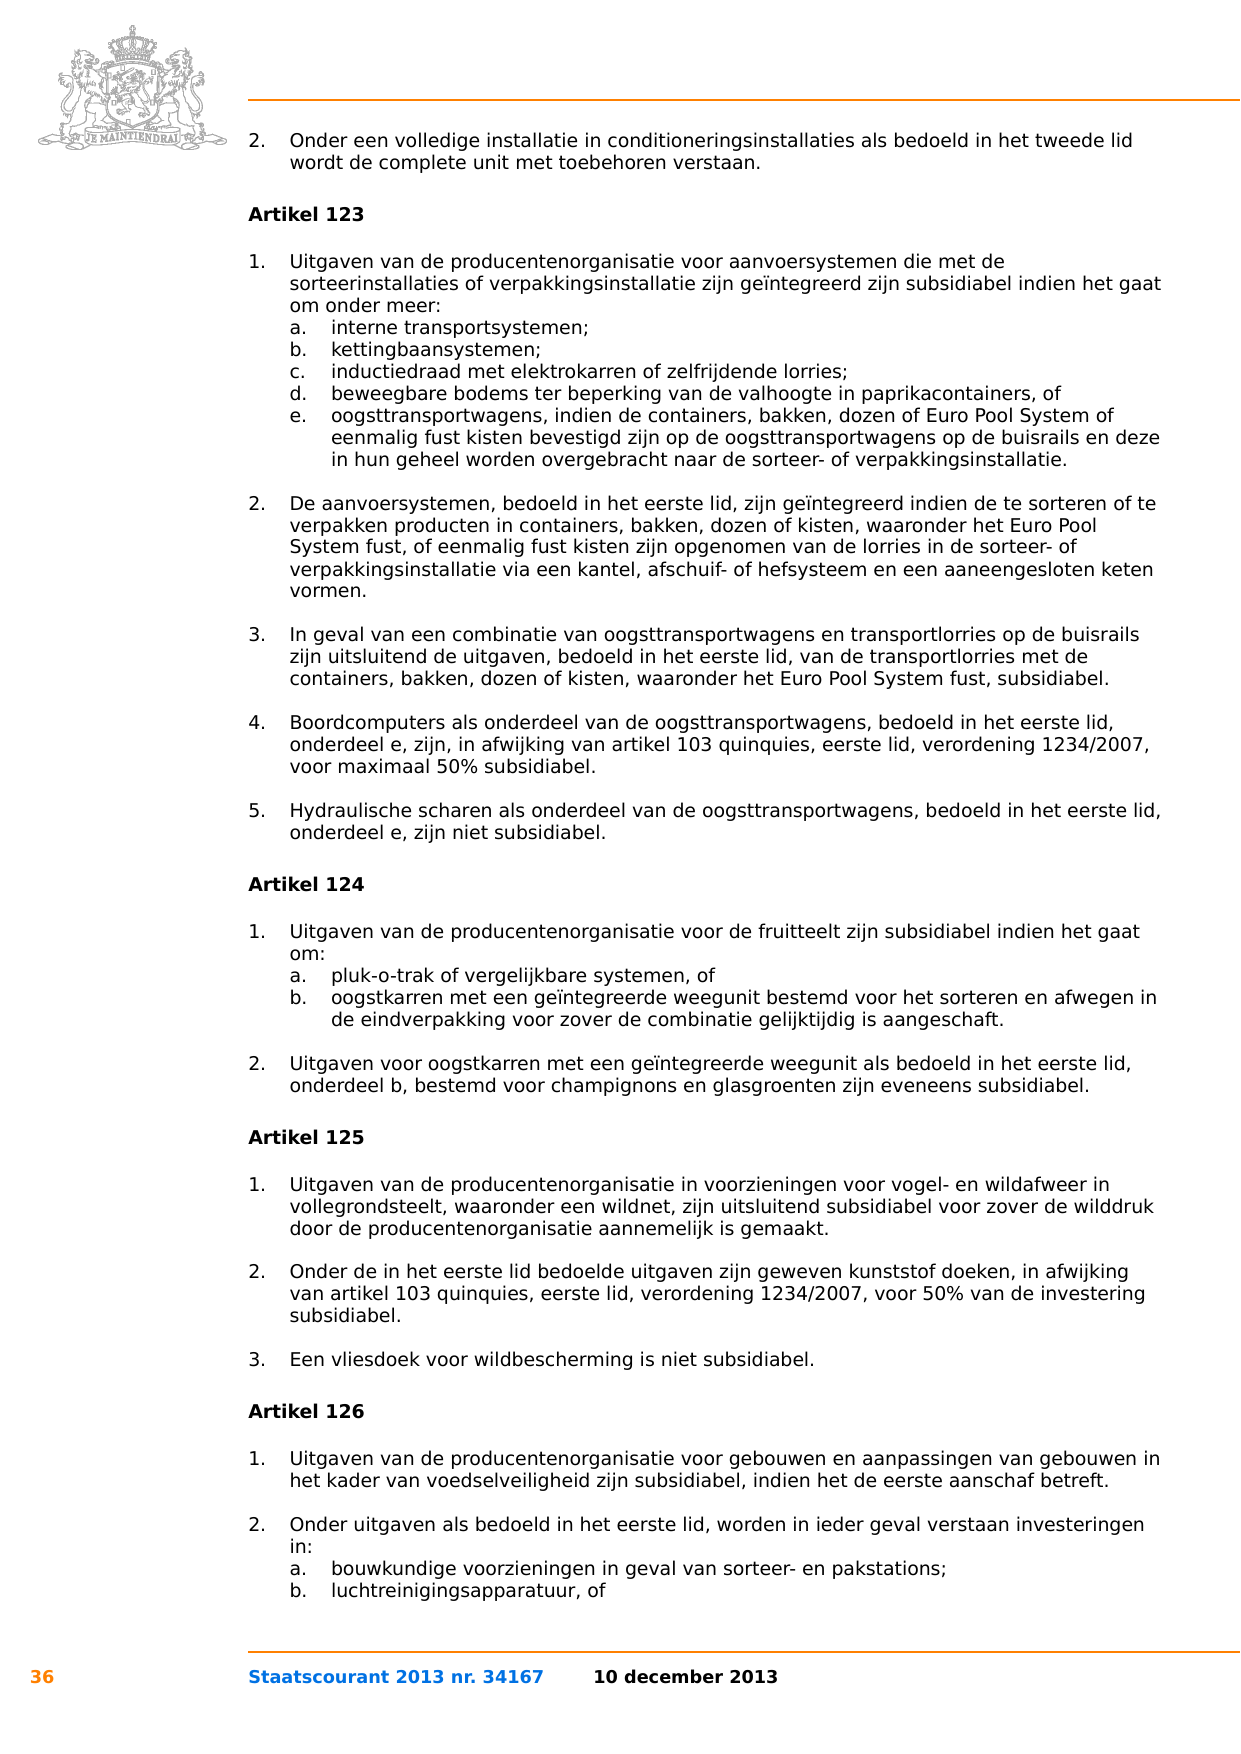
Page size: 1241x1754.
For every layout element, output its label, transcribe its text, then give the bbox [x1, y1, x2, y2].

text 1. Uitgaven van de producentenorganisatie voor aanvoersystemen die met de sorteerinstallaties of verpakkingsinstallatie zijn geïntegreerd zijn subsidiabel indien het gaat om onder meer: [248, 251, 1163, 317]
text c. inductiedraad met elektrokarren of zelfrijdende lorries; [289, 361, 1163, 383]
text b. luchtreinigingsapparatuur, of [289, 1580, 1163, 1602]
text 1. Uitgaven van de producentenorganisatie voor de fruitteelt zijn subsidiabel indien het gaat om: [248, 921, 1163, 965]
text a. bouwkundige voorzieningen in geval van sorteer- en pakstations; [289, 1558, 1163, 1580]
subtitle Artikel 126 [248, 1401, 1163, 1423]
text 2. Onder de in het eerste lid bedoelde uitgaven zijn geweven kunststof doeken, in afwijking van artikel 103 quinquies, eerste lid, verordening 1234/2007, voor 50% van de investering subsidiabel. [248, 1261, 1163, 1327]
text 4. Boordcomputers als onderdeel van de oogsttransportwagens, bedoeld in het eerste lid, onderdeel e, zijn, in afwijking van artikel 103 quinquies, eerste lid, verordening 1234/2007, voor maximaal 50% subsidiabel. [248, 712, 1163, 778]
text 1. Uitgaven van de producentenorganisatie in voorzieningen voor vogel- en wildafweer in vollegrondsteelt, waaronder een wildnet, zijn uitsluitend subsidiabel voor zover de wilddruk door de producentenorganisatie aannemelijk is gemaakt. [248, 1173, 1163, 1239]
text 3. In geval van een combinatie van oogsttransportwagens en transportlorries op de buisrails zijn uitsluitend de uitgaven, bedoeld in het eerste lid, van de transportlorries met de containers, bakken, dozen of kisten, waaronder het Euro Pool System fust, subsidiabel. [248, 624, 1163, 690]
text 1. Uitgaven van de producentenorganisatie voor gebouwen en aanpassingen van gebouwen in het kader van voedselveiligheid zijn subsidiabel, indien het de eerste aanschaf betreft. [248, 1448, 1163, 1492]
text a. pluk-o-trak of vergelijkbare systemen, of [289, 965, 1163, 987]
text b. kettingbaansystemen; [289, 339, 1163, 361]
subtitle Artikel 125 [248, 1127, 1163, 1148]
text 5. Hydraulische scharen als onderdeel van de oogsttransportwagens, bedoeld in het eerste lid, onderdeel e, zijn niet subsidiabel. [248, 800, 1163, 844]
text a. interne transportsystemen; [289, 317, 1163, 339]
text 2. Uitgaven voor oogstkarren met een geïntegreerde weegunit als bedoeld in het eerste lid, onderdeel b, bestemd voor champignons en glasgroenten zijn eveneens subsidiabel. [248, 1053, 1163, 1097]
text d. beweegbare bodems ter beperking van de valhoogte in paprikacontainers, of [289, 383, 1163, 405]
subtitle Artikel 123 [248, 204, 1163, 226]
text 3. Een vliesdoek voor wildbescherming is niet subsidiabel. [248, 1349, 1163, 1371]
text 2. Onder uitgaven als bedoeld in het eerste lid, worden in ieder geval verstaan investeringen in: [248, 1514, 1163, 1558]
picture [38, 25, 227, 150]
text 2. De aanvoersystemen, bedoeld in het eerste lid, zijn geïntegreerd indien de te sorteren of te verpakken producten in containers, bakken, dozen of kisten, waaronder het Euro Pool System fust, of eenmalig fust kisten zijn opgenomen van de lorries in de sorteer- of verpakkingsinstallatie via een kantel, afschuif- of hefsysteem en een aaneengesloten keten vormen. [248, 492, 1163, 602]
text b. oogstkarren met een geïntegreerde weegunit bestemd voor het sorteren en afwegen in de eindverpakking voor zover de combinatie gelijktijdig is aangeschaft. [289, 987, 1163, 1031]
text 2. Onder een volledige installatie in conditioneringsinstallaties als bedoeld in het tweede lid wordt de complete unit met toebehoren verstaan. [248, 130, 1163, 174]
subtitle Artikel 124 [248, 874, 1163, 896]
text e. oogsttransportwagens, indien de containers, bakken, dozen of Euro Pool System of eenmalig fust kisten bevestigd zijn op de oogsttransportwagens op de buisrails en deze in hun geheel worden overgebracht naar de sorteer- of verpakkingsinstallatie. [289, 405, 1163, 471]
